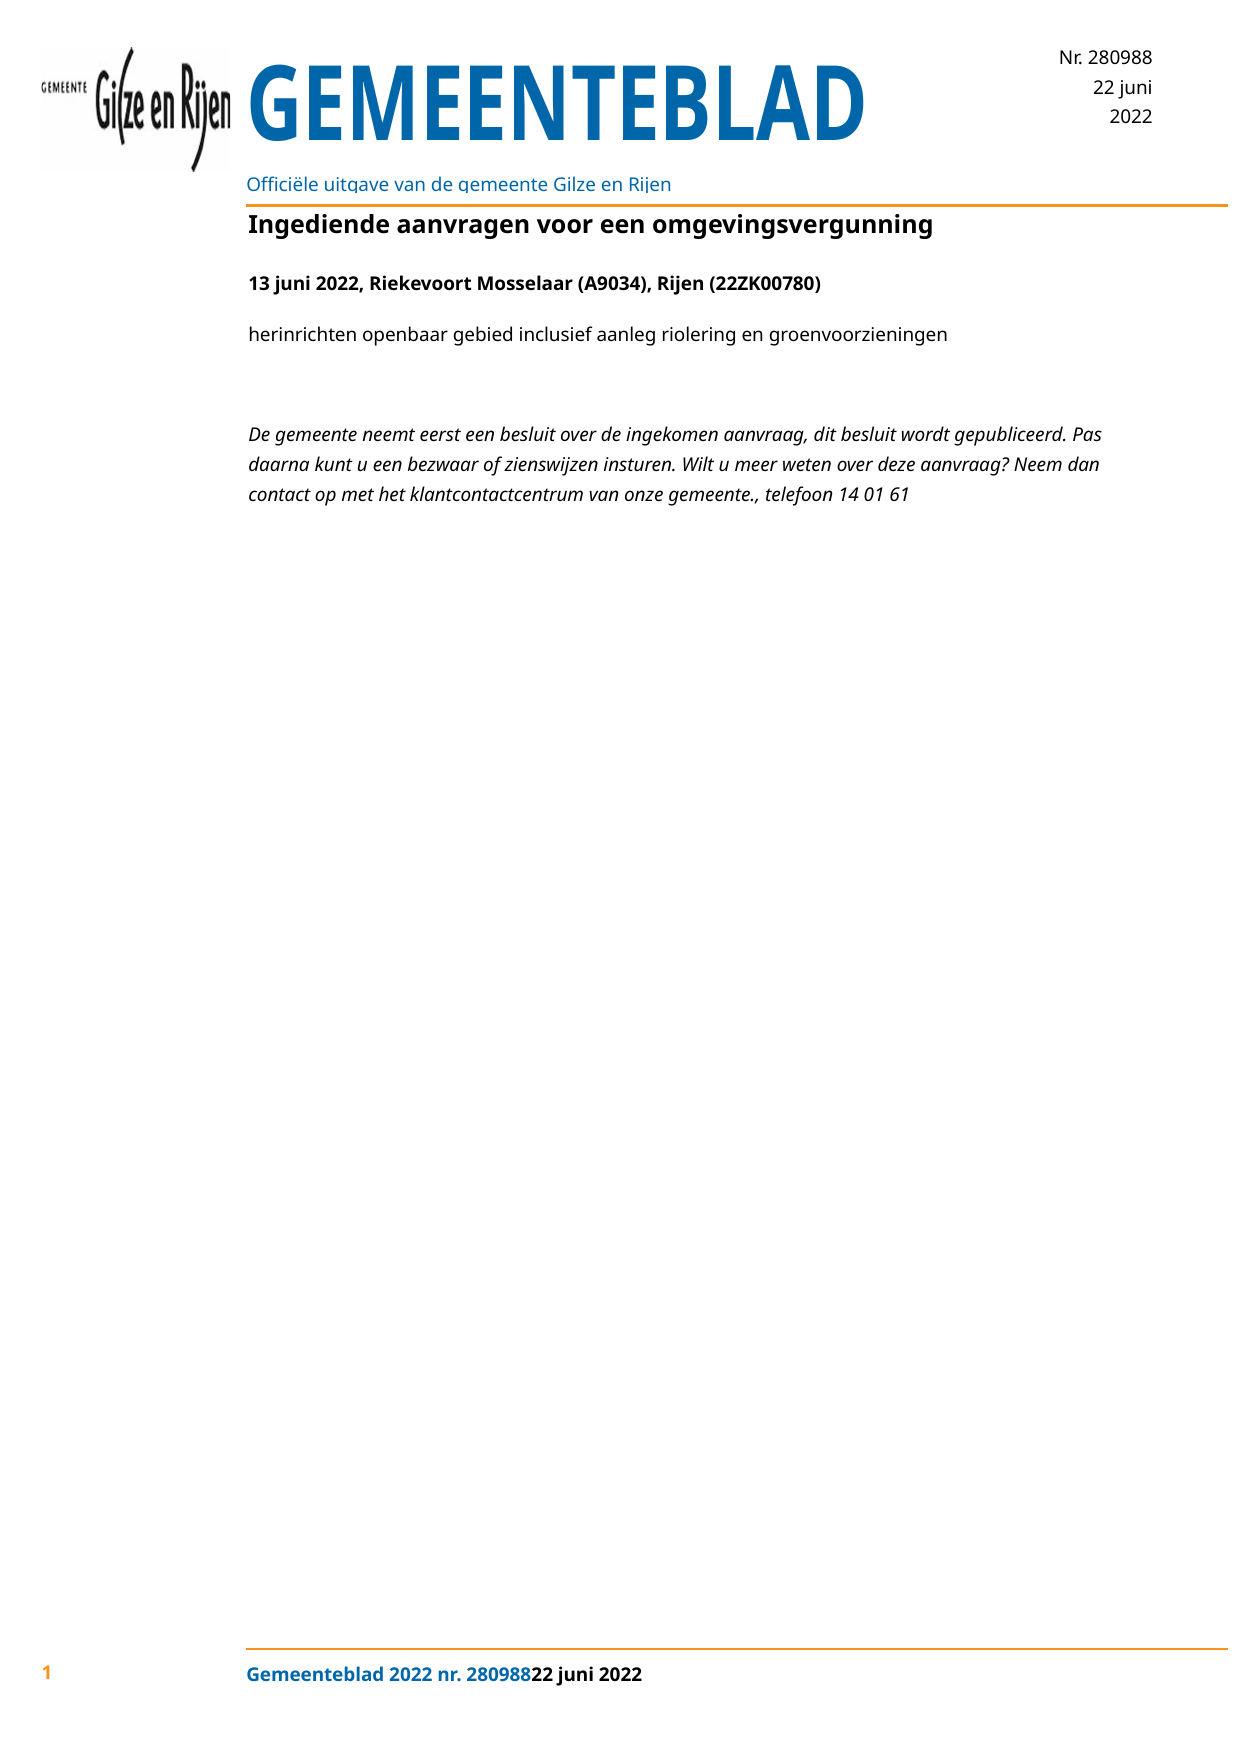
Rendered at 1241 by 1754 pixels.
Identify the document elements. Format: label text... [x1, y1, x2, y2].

text De gemeente neemt eerst een besluit over de ingekomen aanvraag, dit besluit wordt gepubliceerd. Pas daarna kunt u een bezwaar of zienswijzen insturen. Wilt u meer weten over deze aanvraag? Neem dan contact op met het klantcontactcentrum van onze gemeente., telefoon 14 01 61 [248, 422, 1152, 506]
text herinrichten openbaar gebied inclusief aanleg riolering en groenvoorzieningen [248, 321, 1152, 346]
text Ingediende aanvragen voor een omgevingsvergunning [248, 207, 1152, 241]
text 13 juni 2022, Riekevoort Mosselaar (A9034), Rijen (22ZK00780) [248, 270, 1152, 296]
picture [41, 47, 231, 172]
